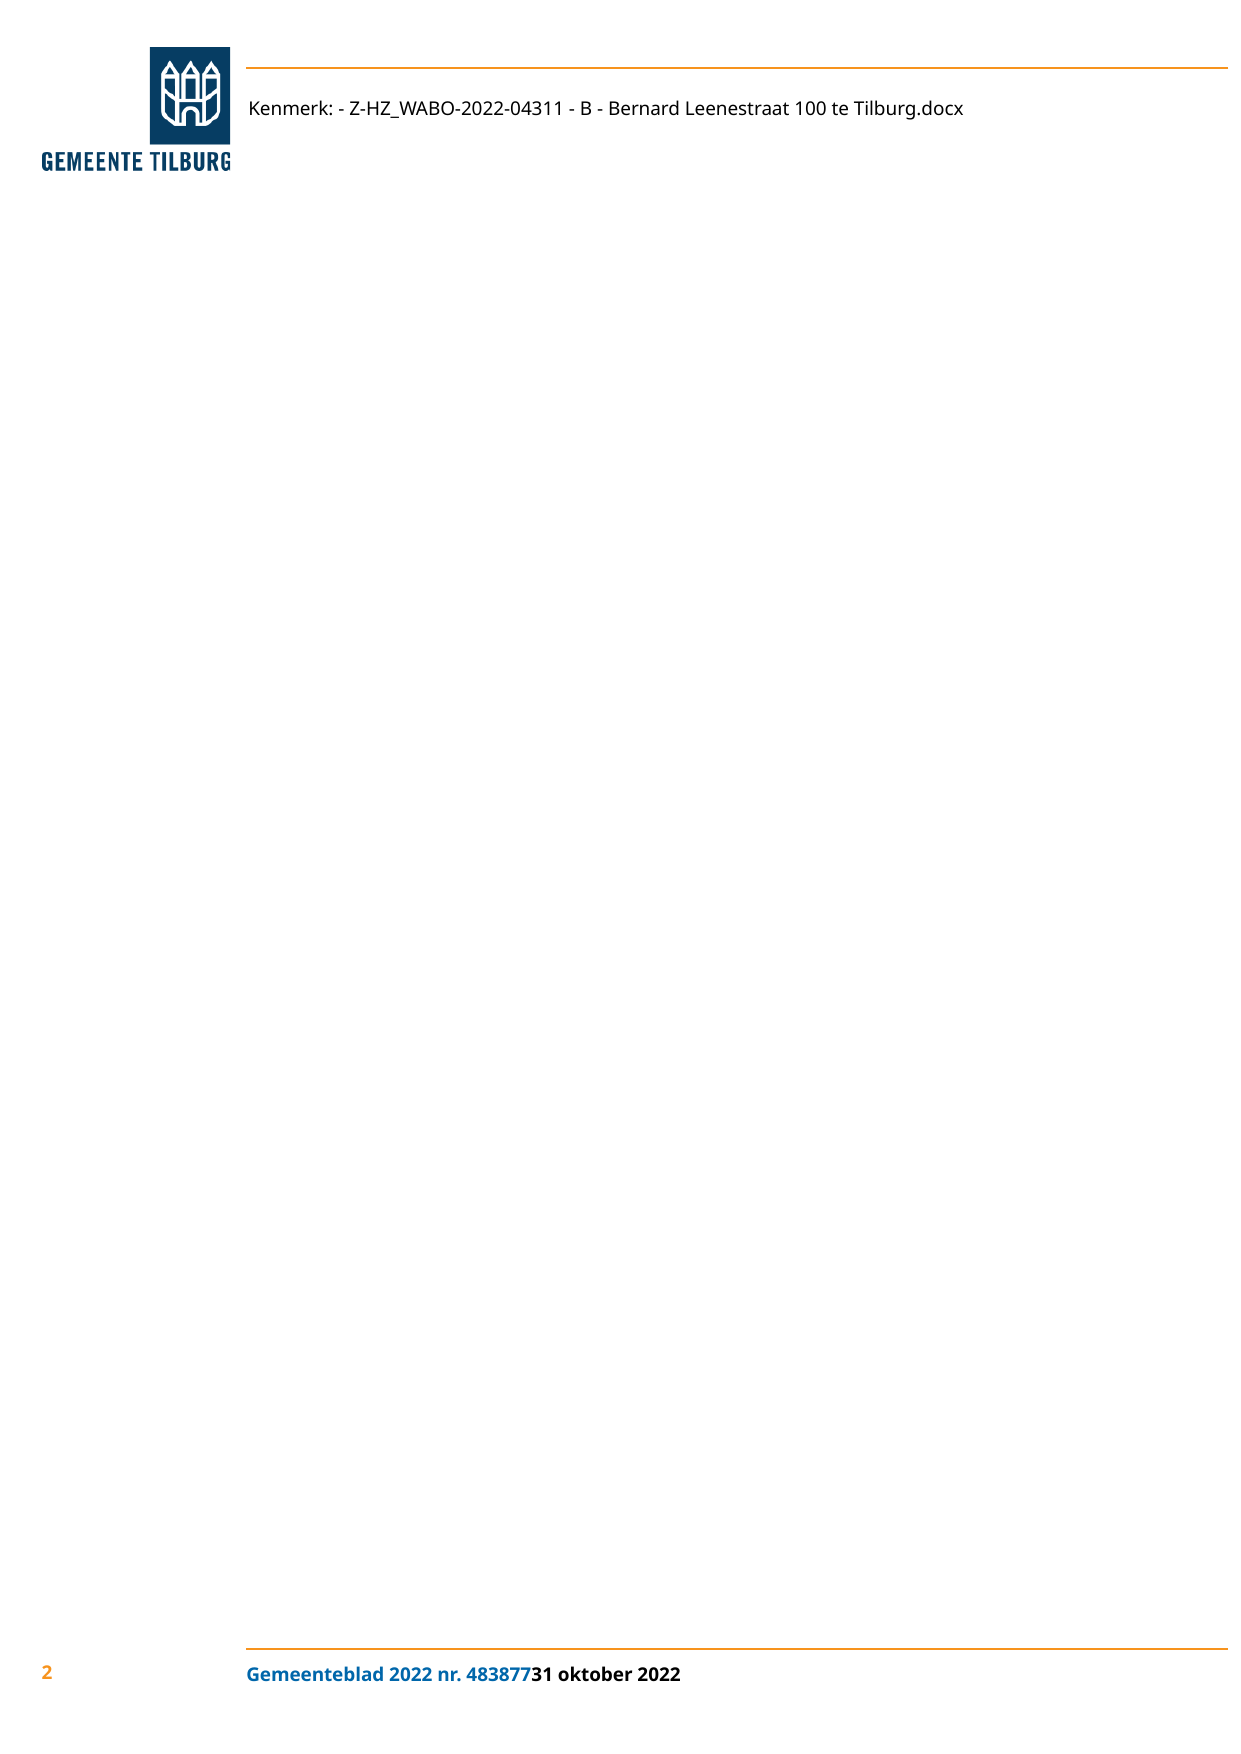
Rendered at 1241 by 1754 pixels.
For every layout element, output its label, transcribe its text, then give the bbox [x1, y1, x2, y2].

picture [41, 47, 231, 172]
text Kenmerk: - Z-HZ_WABO-2022-04311 - B - Bernard Leenestraat 100 te Tilburg.docx [248, 95, 1152, 121]
